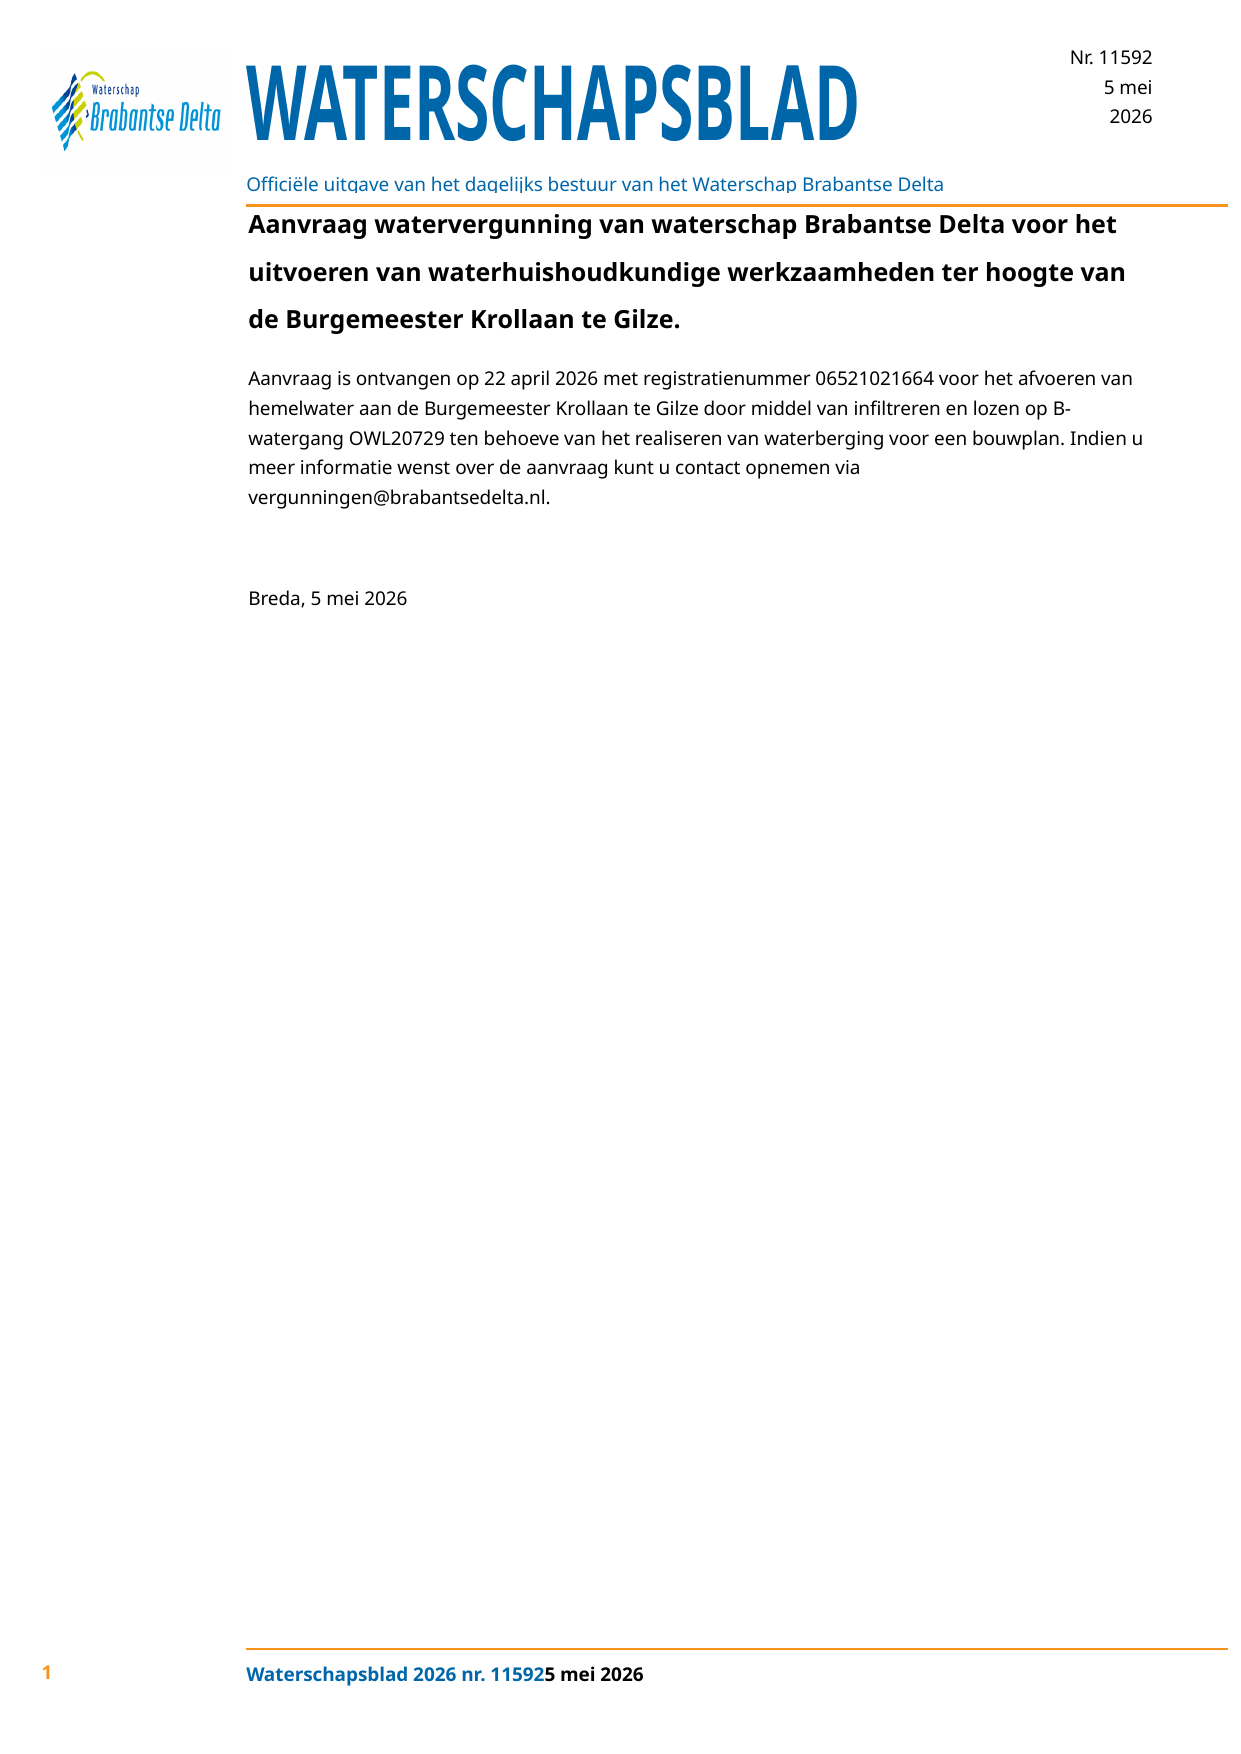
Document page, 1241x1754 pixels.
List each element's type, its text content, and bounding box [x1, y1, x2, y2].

text Aanvraag watervergunning van waterschap Brabantse Delta voor het uitvoeren van waterhuishoudkundige werkzaamheden ter hoogte van de Burgemeester Krollaan te Gilze. [248, 207, 1152, 336]
picture [41, 47, 231, 172]
text Aanvraag is ontvangen op 22 april 2026 met registratienummer 06521021664 voor het afvoeren van hemelwater aan de Burgemeester Krollaan te Gilze door middel van infiltreren en lozen op B-watergang OWL20729 ten behoeve van het realiseren van waterberging voor een bouwplan. Indien u meer informatie wenst over de aanvraag kunt u contact opnemen via vergunningen@brabantsedelta.nl. [248, 366, 1152, 509]
text Breda, 5 mei 2026 [248, 585, 1152, 610]
